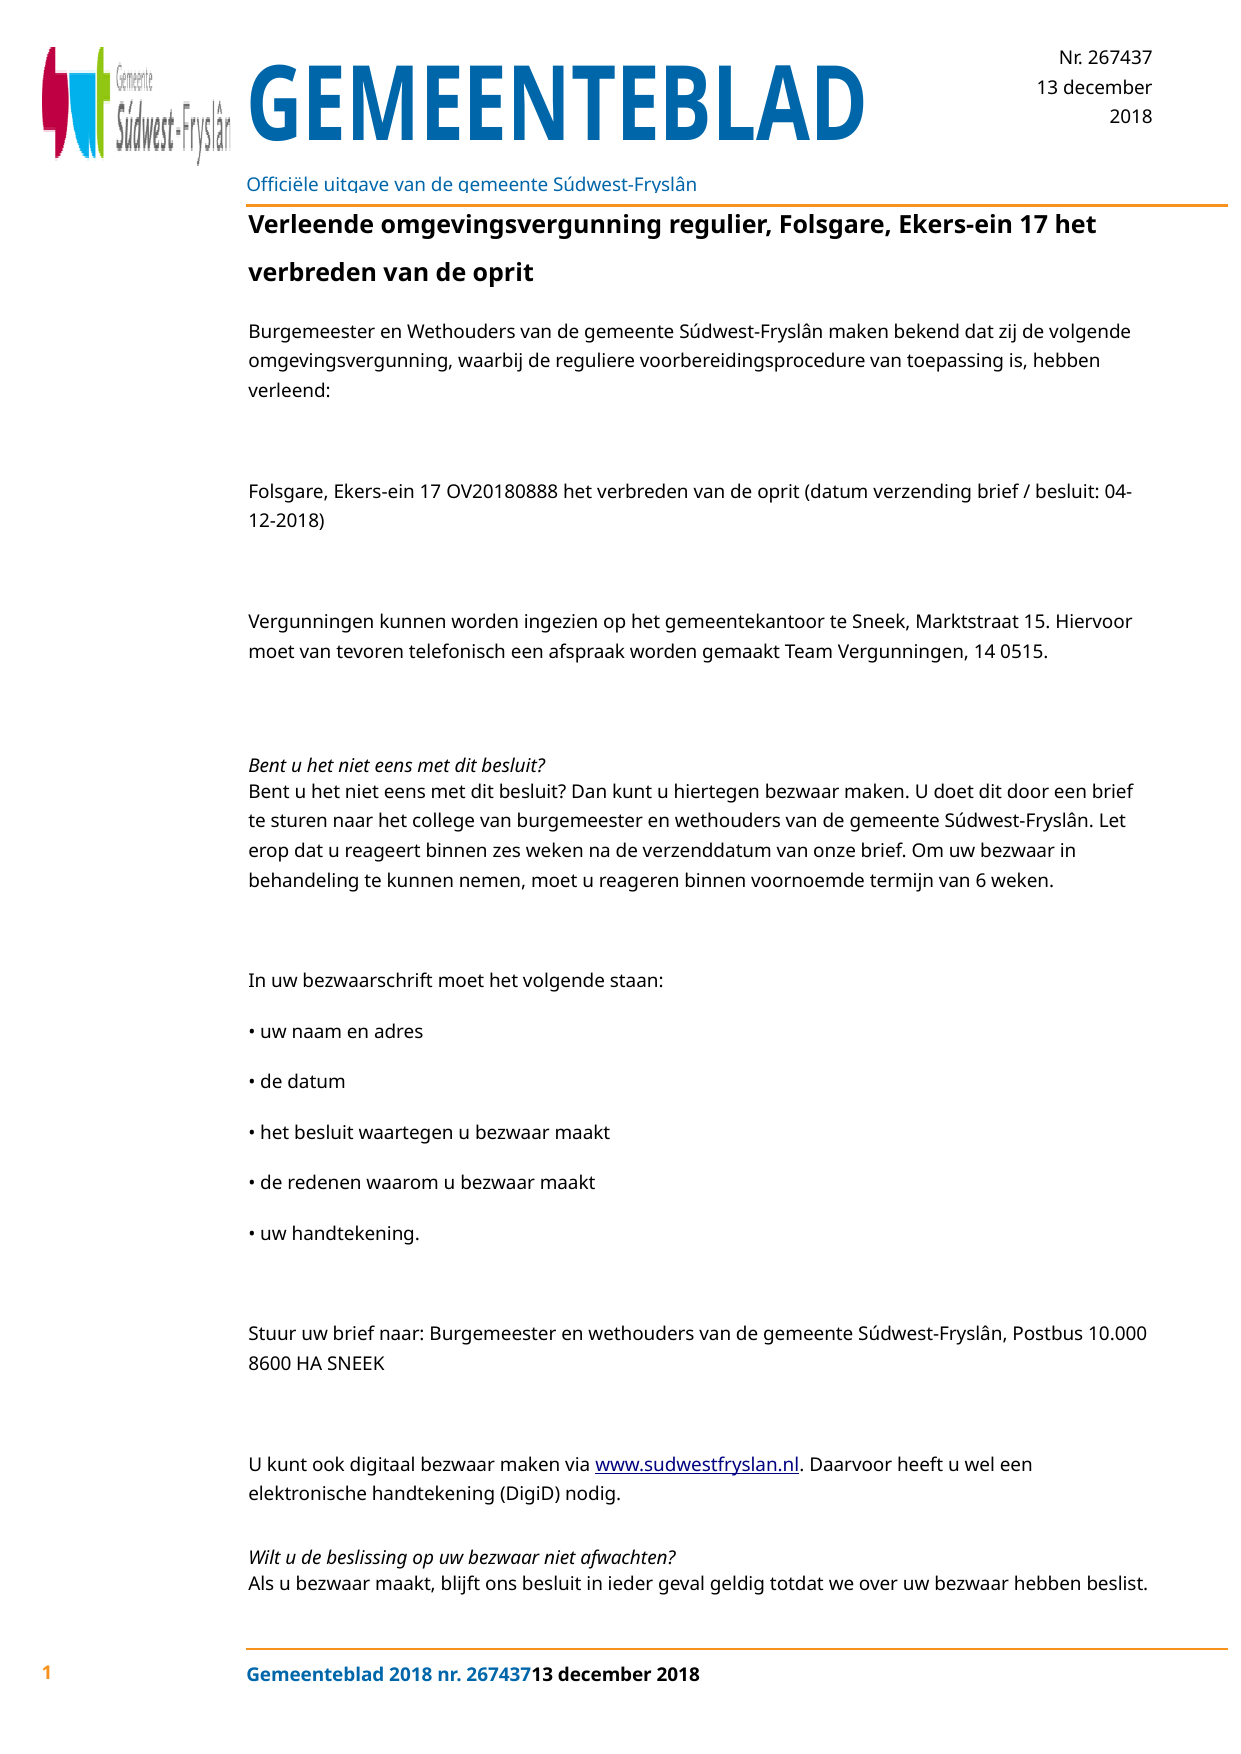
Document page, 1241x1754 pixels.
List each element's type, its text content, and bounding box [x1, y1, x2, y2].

text Stuur uw brief naar: Burgemeester en wethouders van de gemeente Súdwest-Fryslân, Postbus 10.000 8600 HA SNEEK [248, 1321, 1152, 1376]
text Burgemeester en Wethouders van de gemeente Súdwest-Fryslân maken bekend dat zij de volgende omgevingsvergunning, waarbij de reguliere voorbereidingsprocedure van toepassing is, hebben verleend: [248, 318, 1152, 403]
text Vergunningen kunnen worden ingezien op het gemeentekantoor te Sneek, Marktstraat 15. Hiervoor moet van tevoren telefonisch een afspraak worden gemaakt Team Vergunningen, 14 0515. [248, 608, 1152, 664]
text • uw handtekening. [248, 1220, 1152, 1245]
text Bent u het niet eens met dit besluit? Dan kunt u hiertegen bezwaar maken. U doet dit door een brief te sturen naar het college van burgemeester en wethouders van de gemeente Súdwest-Fryslân. Let erop dat u reageert binnen zes weken na de verzenddatum van onze brief. Om uw bezwaar in behandeling te kunnen nemen, moet u reageren binnen voornoemde termijn van 6 weken. [248, 778, 1152, 892]
text • de redenen waarom u bezwaar maakt [248, 1169, 1152, 1195]
text • het besluit waartegen u bezwaar maakt [248, 1119, 1152, 1144]
text • de datum [248, 1068, 1152, 1094]
text Als u bezwaar maakt, blijft ons besluit in ieder geval geldig totdat we over uw bezwaar hebben beslist. [248, 1570, 1152, 1596]
text Folsgare, Ekers-ein 17 OV20180888 het verbreden van de oprit (datum verzending brief / besluit: 04-12-2018) [248, 478, 1152, 533]
text Bent u het niet eens met dit besluit? [248, 752, 1152, 778]
text U kunt ook digitaal bezwaar maken via www.sudwestfryslan.nl. Daarvoor heeft u wel een elektronische handtekening (DigiD) nodig. [248, 1451, 1152, 1506]
text • uw naam en adres [248, 1018, 1152, 1044]
text Verleende omgevingsvergunning regulier, Folsgare, Ekers-ein 17 het verbreden van de oprit [248, 207, 1152, 288]
text In uw bezwaarschrift moet het volgende staan: [248, 968, 1152, 993]
picture [41, 47, 231, 172]
text Wilt u de beslissing op uw bezwaar niet afwachten? [248, 1544, 1152, 1570]
